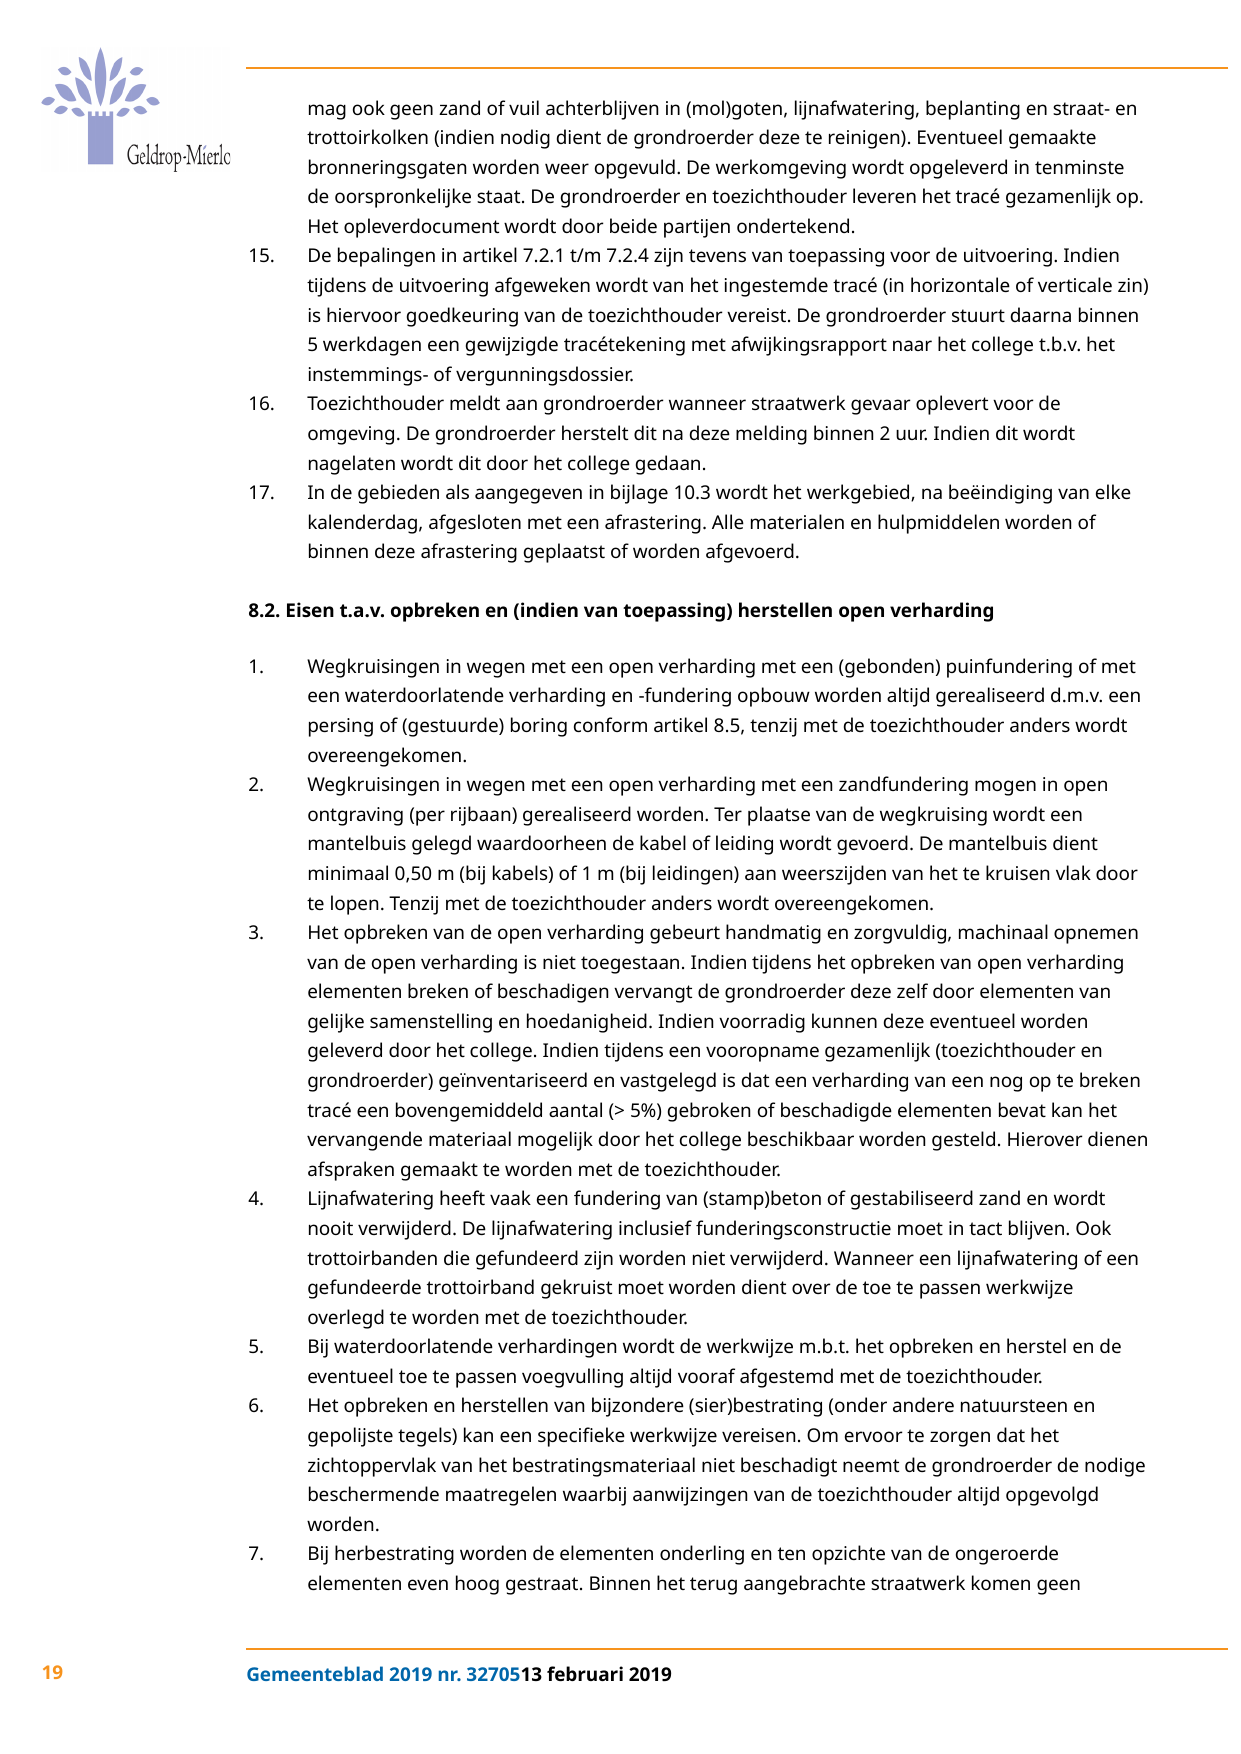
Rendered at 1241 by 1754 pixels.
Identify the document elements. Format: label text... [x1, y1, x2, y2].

list In de gebieden als aangegeven in bijlage 10.3 wordt het werkgebied, na beëindiging van elke kalenderdag, afgesloten met een afrastering. Alle materialen en hulpmiddelen worden of binnen deze afrastering geplaatst of worden afgevoerd. [248, 479, 1152, 564]
list Het opbreken en herstellen van bijzondere (sier)bestrating (onder andere natuursteen en gepolijste tegels) kan een specifieke werkwijze vereisen. Om ervoor te zorgen dat het zichtoppervlak van het bestratingsmateriaal niet beschadigt neemt de grondroerder de nodige beschermende maatregelen waarbij aanwijzingen van de toezichthouder altijd opgevolgd worden. [248, 1393, 1152, 1537]
list Bij waterdoorlatende verhardingen wordt de werkwijze m.b.t. het opbreken en herstel en de eventueel toe te passen voegvulling altijd vooraf afgestemd met de toezichthouder. [248, 1333, 1152, 1389]
list Bij herbestrating worden de elementen onderling en ten opzichte van de ongeroerde elementen even hoog gestraat. Binnen het terug aangebrachte straatwerk komen geen [248, 1541, 1152, 1596]
picture [41, 47, 231, 172]
text 8.2. Eisen t.a.v. opbreken en (indien van toepassing) herstellen open verharding [248, 598, 1152, 623]
list Toezichthouder meldt aan grondroerder wanneer straatwerk gevaar oplevert voor de omgeving. De grondroerder herstelt dit na deze melding binnen 2 uur. Indien dit wordt nagelaten wordt dit door het college gedaan. [248, 391, 1152, 476]
list mag ook geen zand of vuil achterblijven in (mol)goten, lijnafwatering, beplanting en straat- en trottoirkolken (indien nodig dient de grondroerder deze te reinigen). Eventueel gemaakte bronneringsgaten worden weer opgevuld. De werkomgeving wordt opgeleverd in tenminste de oorspronkelijke staat. De grondroerder en toezichthouder leveren het tracé gezamenlijk op. Het opleverdocument wordt door beide partijen ondertekend. [248, 95, 1152, 239]
list Lijnafwatering heeft vaak een fundering van (stamp)beton of gestabiliseerd zand en wordt nooit verwijderd. De lijnafwatering inclusief funderingsconstructie moet in tact blijven. Ook trottoirbanden die gefundeerd zijn worden niet verwijderd. Wanneer een lijnafwatering of een gefundeerde trottoirband gekruist moet worden dient over de toe te passen werkwijze overlegd te worden met de toezichthouder. [248, 1186, 1152, 1329]
list Het opbreken van de open verharding gebeurt handmatig en zorgvuldig, machinaal opnemen van de open verharding is niet toegestaan. Indien tijdens het opbreken van open verharding elementen breken of beschadigen vervangt de grondroerder deze zelf door elementen van gelijke samenstelling en hoedanigheid. Indien voorradig kunnen deze eventueel worden geleverd door het college. Indien tijdens een vooropname gezamenlijk (toezichthouder en grondroerder) geïnventariseerd en vastgelegd is dat een verharding van een nog op te breken tracé een bovengemiddeld aantal (> 5%) gebroken of beschadigde elementen bevat kan het vervangende materiaal mogelijk door het college beschikbaar worden gesteld. Hierover dienen afspraken gemaakt te worden met de toezichthouder. [248, 919, 1152, 1182]
list Wegkruisingen in wegen met een open verharding met een (gebonden) puinfundering of met een waterdoorlatende verharding en -fundering opbouw worden altijd gerealiseerd d.m.v. een persing of (gestuurde) boring conform artikel 8.5, tenzij met de toezichthouder anders wordt overeengekomen. [248, 653, 1152, 767]
list Wegkruisingen in wegen met een open verharding met een zandfundering mogen in open ontgraving (per rijbaan) gerealiseerd worden. Ter plaatse van de wegkruising wordt een mantelbuis gelegd waardoorheen de kabel of leiding wordt gevoerd. De mantelbuis dient minimaal 0,50 m (bij kabels) of 1 m (bij leidingen) aan weerszijden van het te kruisen vlak door te lopen. Tenzij met de toezichthouder anders wordt overeengekomen. [248, 771, 1152, 915]
list De bepalingen in artikel 7.2.1 t/m 7.2.4 zijn tevens van toepassing voor de uitvoering. Indien tijdens de uitvoering afgeweken wordt van het ingestemde tracé (in horizontale of verticale zin) is hiervoor goedkeuring van de toezichthouder vereist. De grondroerder stuurt daarna binnen 5 werkdagen een gewijzigde tracétekening met afwijkingsrapport naar het college t.b.v. het instemmings- of vergunningsdossier. [248, 243, 1152, 387]
